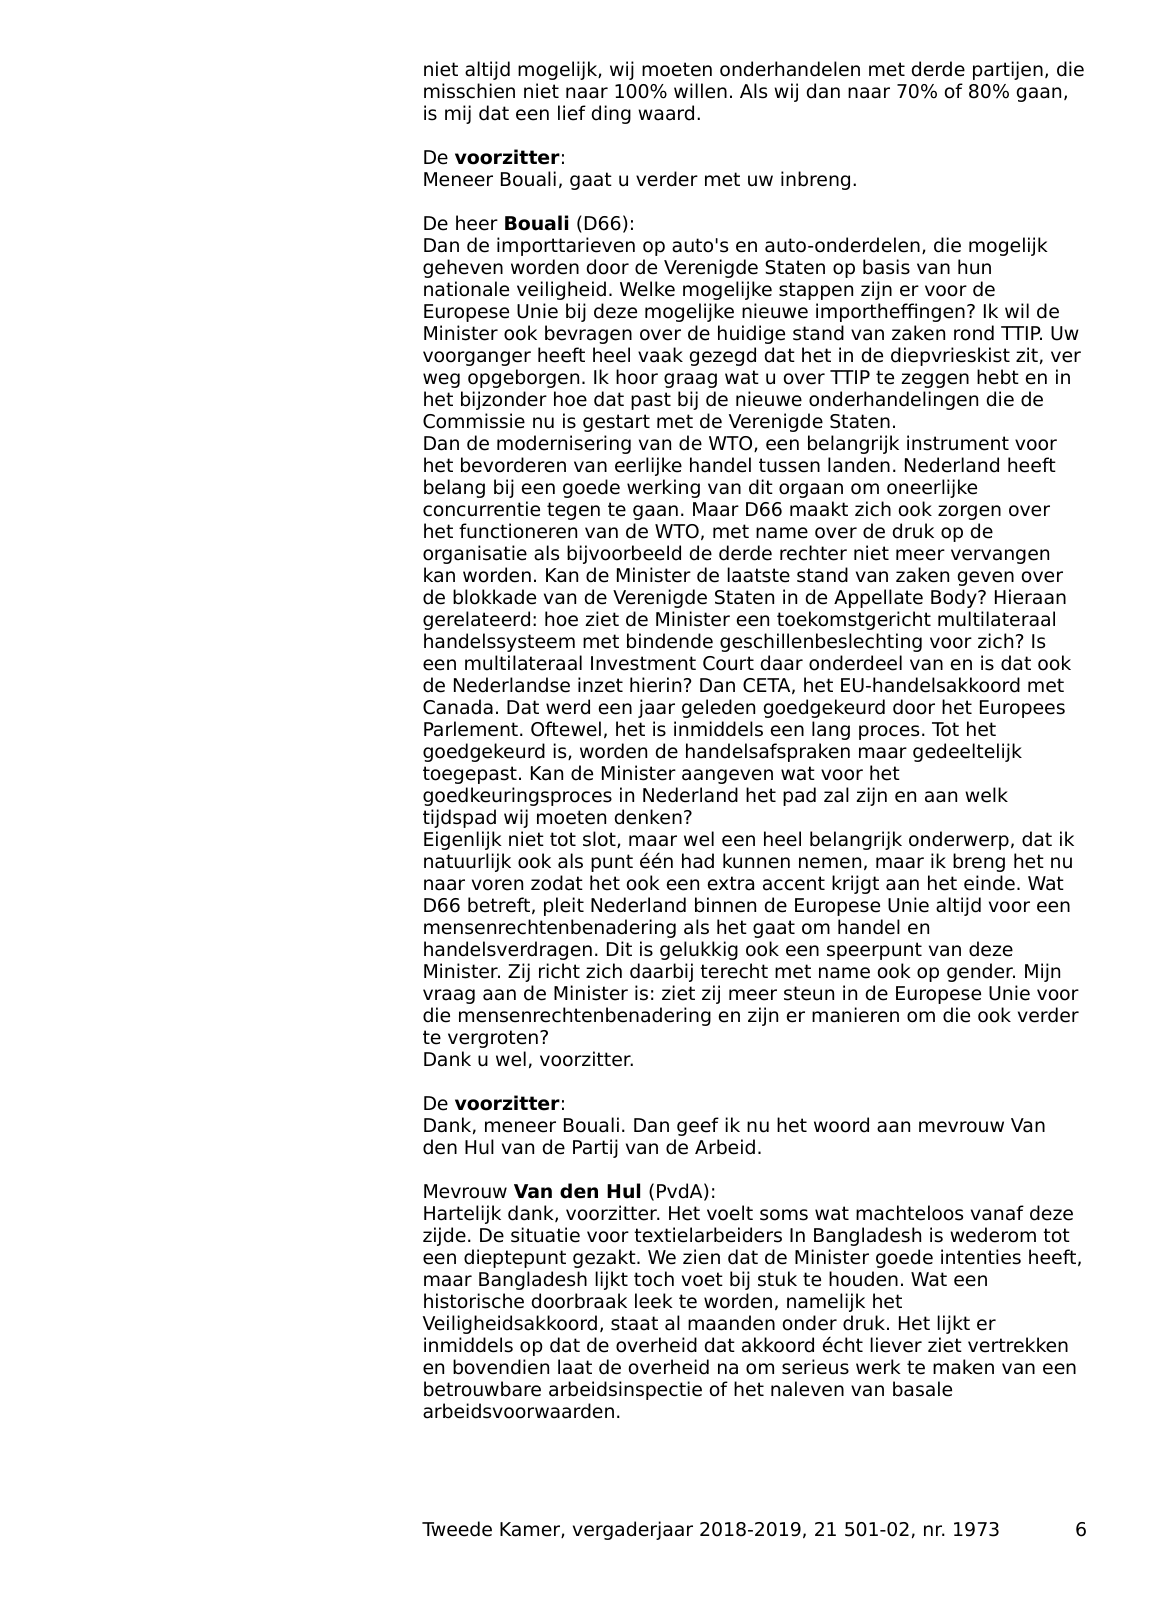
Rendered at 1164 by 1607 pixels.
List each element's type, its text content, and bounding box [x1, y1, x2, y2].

text Dan de importtarieven op auto's en auto-onderdelen, die mogelijk geheven worden door de Verenigde Staten op basis van hun nationale veiligheid. Welke mogelijke stappen zijn er voor de Europese Unie bij deze mogelijke nieuwe importheffingen? Ik wil de Minister ook bevragen over de huidige stand van zaken rond TTIP. Uw voorganger heeft heel vaak gezegd dat het in de diepvrieskist zit, ver weg opgeborgen. Ik hoor graag wat u over TTIP te zeggen hebt en in het bijzonder hoe dat past bij de nieuwe onderhandelingen die de Commissie nu is gestart met de Verenigde Staten. [422, 235, 1087, 433]
text Dank u wel, voorzitter. [422, 1048, 1087, 1071]
text De voorzitter: [422, 147, 1087, 169]
text Mevrouw Van den Hul (PvdA): [422, 1181, 1087, 1203]
text De heer Bouali (D66): [422, 213, 1087, 235]
text De voorzitter: [422, 1093, 1087, 1115]
text Hartelijk dank, voorzitter. Het voelt soms wat machteloos vanaf deze zijde. De situatie voor textielarbeiders In Bangladesh is wederom tot een dieptepunt gezakt. We zien dat de Minister goede intenties heeft, maar Bangladesh lijkt toch voet bij stuk te houden. Wat een historische doorbraak leek te worden, namelijk het Veiligheidsakkoord, staat al maanden onder druk. Het lijkt er inmiddels op dat de overheid dat akkoord écht liever ziet vertrekken en bovendien laat de overheid na om serieus werk te maken van een betrouwbare arbeidsinspectie of het naleven van basale arbeidsvoorwaarden. [422, 1203, 1087, 1423]
text Dan de modernisering van de WTO, een belangrijk instrument voor het bevorderen van eerlijke handel tussen landen. Nederland heeft belang bij een goede werking van dit orgaan om oneerlijke concurrentie tegen te gaan. Maar D66 maakt zich ook zorgen over het functioneren van de WTO, met name over de druk op de organisatie als bijvoorbeeld de derde rechter niet meer vervangen kan worden. Kan de Minister de laatste stand van zaken geven over de blokkade van de Verenigde Staten in de Appellate Body? Hieraan gerelateerd: hoe ziet de Minister een toekomstgericht multilateraal handelssysteem met bindende geschillenbeslechting voor zich? Is een multilateraal Investment Court daar onderdeel van en is dat ook de Nederlandse inzet hierin? Dan CETA, het EU-handelsakkoord met Canada. Dat werd een jaar geleden goedgekeurd door het Europees Parlement. Oftewel, het is inmiddels een lang proces. Tot het goedgekeurd is, worden de handelsafspraken maar gedeeltelijk toegepast. Kan de Minister aangeven wat voor het goedkeuringsproces in Nederland het pad zal zijn en aan welk tijdspad wij moeten denken? [422, 433, 1087, 829]
text Eigenlijk niet tot slot, maar wel een heel belangrijk onderwerp, dat ik natuurlijk ook als punt één had kunnen nemen, maar ik breng het nu naar voren zodat het ook een extra accent krijgt aan het einde. Wat D66 betreft, pleit Nederland binnen de Europese Unie altijd voor een mensenrechtenbenadering als het gaat om handel en handelsverdragen. Dit is gelukkig ook een speerpunt van deze Minister. Zij richt zich daarbij terecht met name ook op gender. Mijn vraag aan de Minister is: ziet zij meer steun in de Europese Unie voor die mensenrechtenbenadering en zijn er manieren om die ook verder te vergroten? [422, 829, 1087, 1048]
text Meneer Bouali, gaat u verder met uw inbreng. [422, 169, 1087, 191]
text Dank, meneer Bouali. Dan geef ik nu het woord aan mevrouw Van den Hul van de Partij van de Arbeid. [422, 1115, 1087, 1159]
text niet altijd mogelijk, wij moeten onderhandelen met derde partijen, die misschien niet naar 100% willen. Als wij dan naar 70% of 80% gaan, is mij dat een lief ding waard. [422, 59, 1087, 125]
